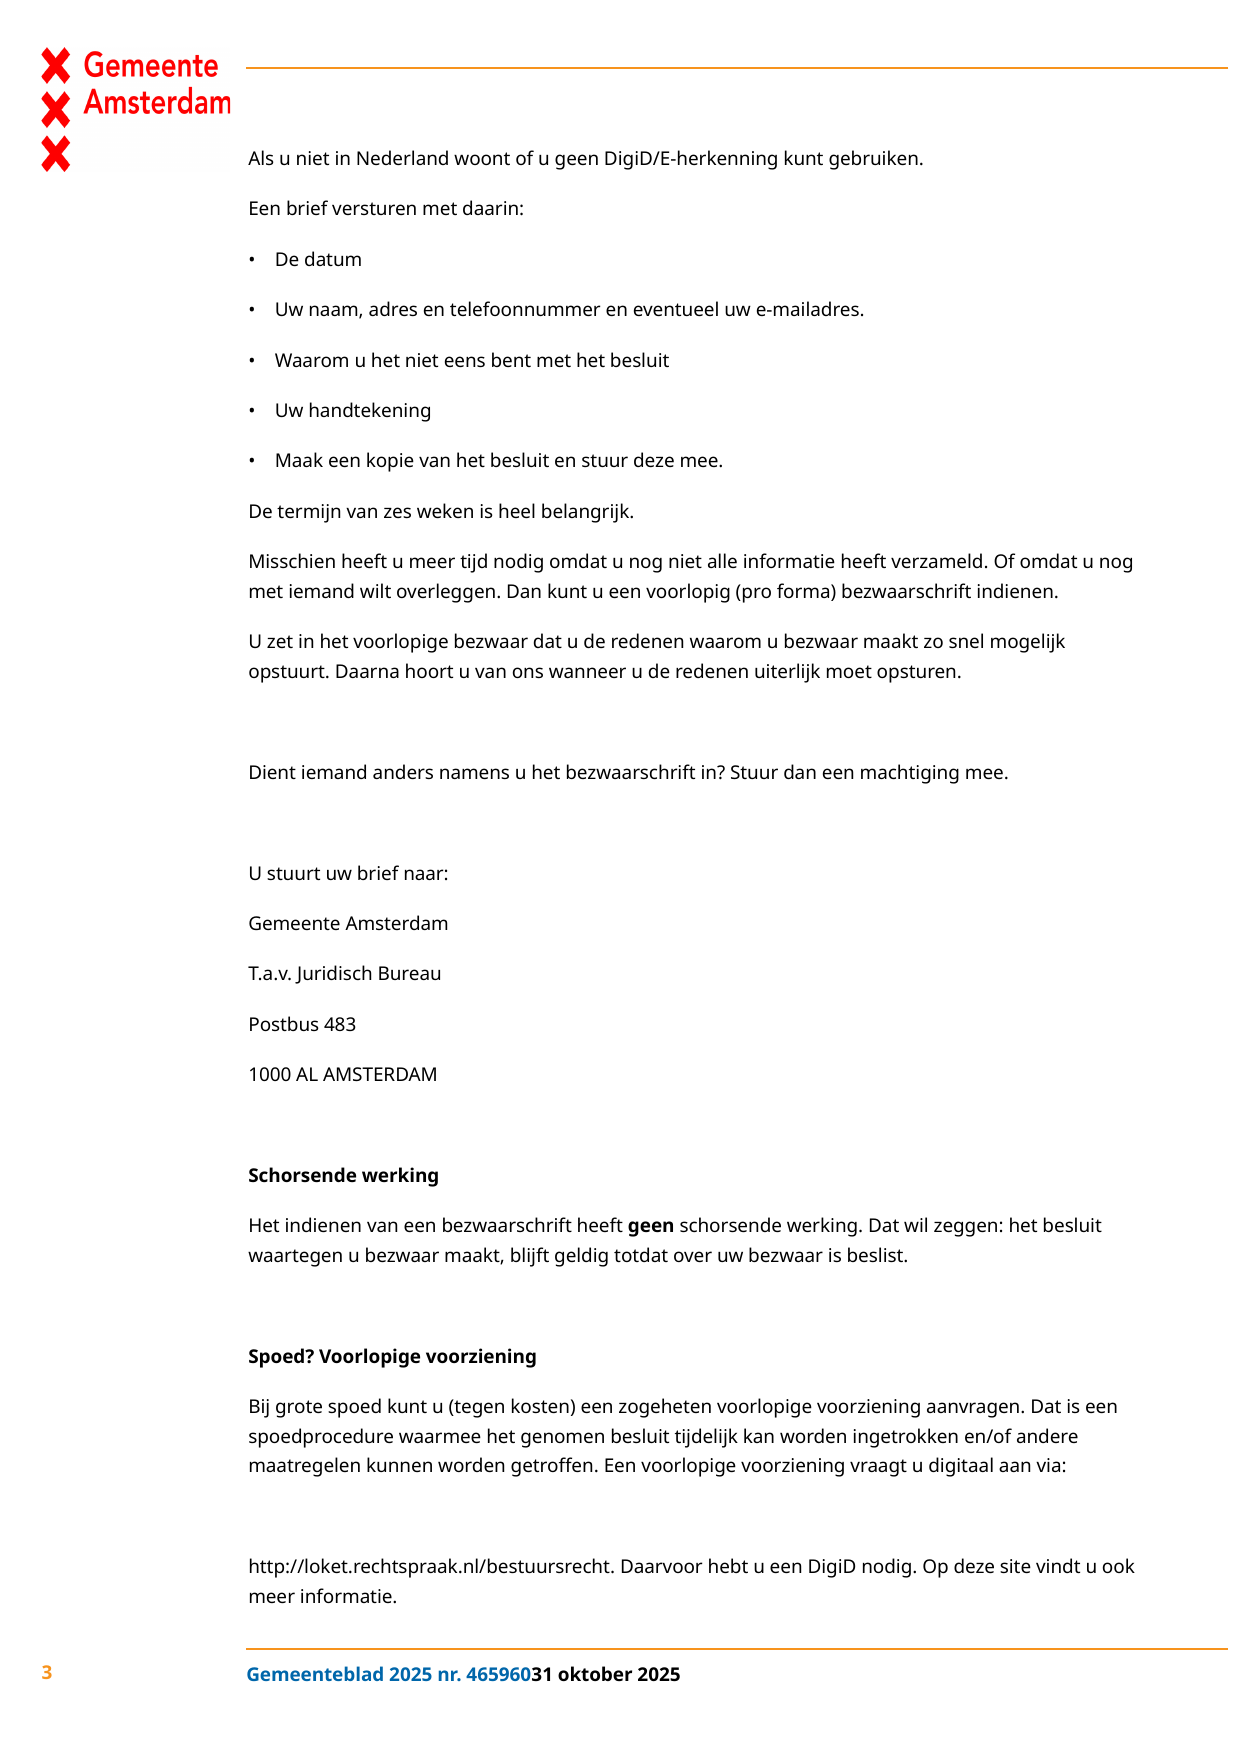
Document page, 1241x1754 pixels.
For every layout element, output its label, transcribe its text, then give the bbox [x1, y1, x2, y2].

text • Uw naam, adres en telefoonnummer en eventueel uw e-mailadres. [248, 296, 1152, 322]
text Dient iemand anders namens u het bezwaarschrift in? Stuur dan een machtiging mee. [248, 759, 1152, 785]
text http://loket.rechtspraak.nl/bestuursrecht. Daarvoor hebt u een DigiD nodig. Op deze site vindt u ook meer informatie. [248, 1553, 1152, 1609]
text • Waarom u het niet eens bent met het besluit [248, 347, 1152, 373]
text U stuurt uw brief naar: [248, 860, 1152, 886]
text Het indienen van een bezwaarschrift heeft geen schorsende werking. Dat wil zeggen: het besluit waartegen u bezwaar maakt, blijft geldig totdat over uw bezwaar is beslist. [248, 1213, 1152, 1268]
text Misschien heeft u meer tijd nodig omdat u nog niet alle informatie heeft verzameld. Of omdat u nog met iemand wilt overleggen. Dan kunt u een voorlopig (pro forma) bezwaarschrift indienen. [248, 548, 1152, 604]
text U zet in het voorlopige bezwaar dat u de redenen waarom u bezwaar maakt zo snel mogelijk opstuurt. Daarna hoort u van ons wanneer u de redenen uiterlijk moet opsturen. [248, 628, 1152, 684]
text 1000 AL AMSTERDAM [248, 1061, 1152, 1087]
text Als u niet in Nederland woont of u geen DigiD/E-herkenning kunt gebruiken. [248, 145, 1152, 171]
text Gemeente Amsterdam [248, 910, 1152, 936]
text • De datum [248, 246, 1152, 272]
text T.a.v. Juridisch Bureau [248, 961, 1152, 986]
text • Maak een kopie van het besluit en stuur deze mee. [248, 448, 1152, 473]
text • Uw handtekening [248, 397, 1152, 423]
text Bij grote spoed kunt u (tegen kosten) een zogeheten voorlopige voorziening aanvragen. Dat is een spoedprocedure waarmee het genomen besluit tijdelijk kan worden ingetrokken en/of andere maatregelen kunnen worden getroffen. Een voorlopige voorziening vraagt u digitaal aan via: [248, 1393, 1152, 1478]
text Postbus 483 [248, 1011, 1152, 1037]
picture [41, 47, 231, 172]
text De termijn van zes weken is heel belangrijk. [248, 498, 1152, 524]
text Schorsende werking [248, 1162, 1152, 1188]
text Spoed? Voorlopige voorziening [248, 1343, 1152, 1369]
text Een brief versturen met daarin: [248, 196, 1152, 221]
